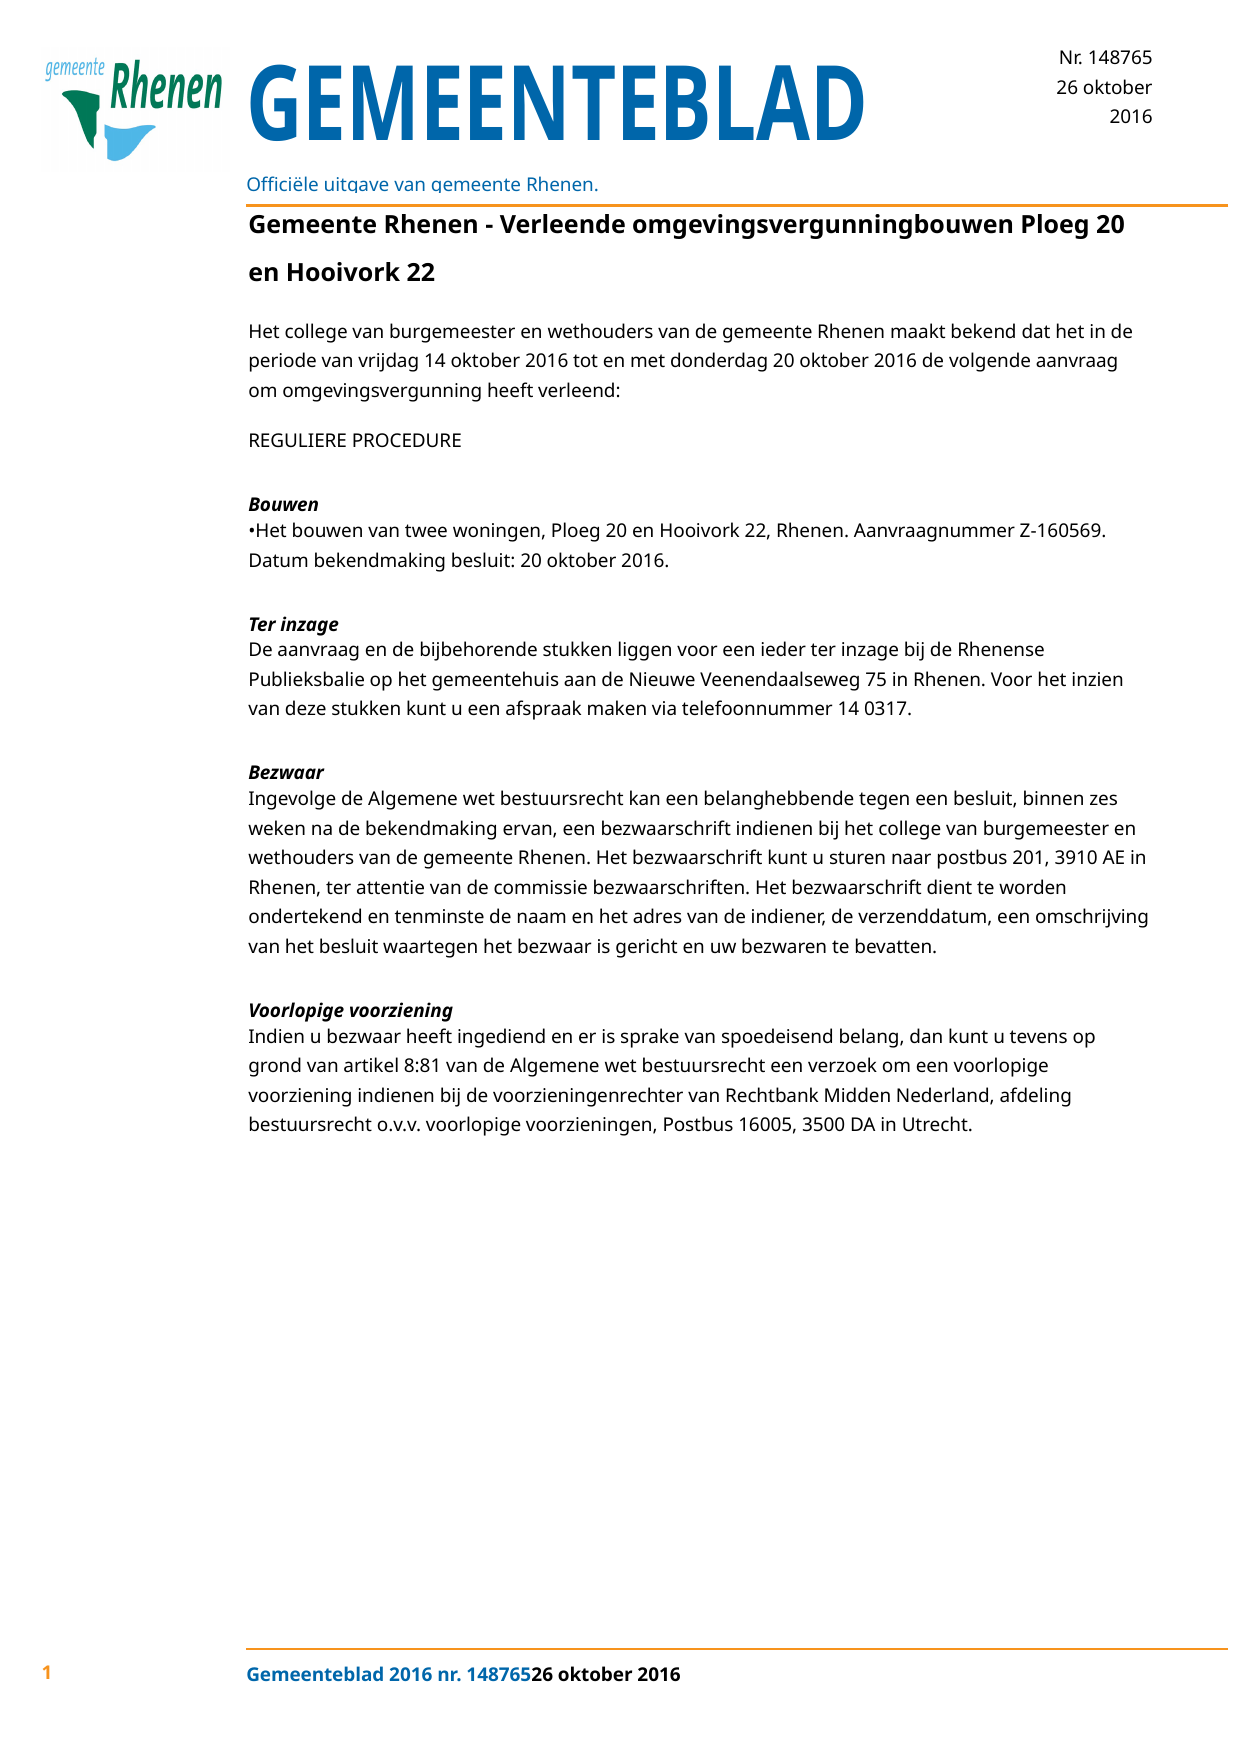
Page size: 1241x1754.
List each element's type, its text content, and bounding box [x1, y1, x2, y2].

text Bezwaar [248, 759, 1152, 785]
text •Het bouwen van twee woningen, Ploeg 20 en Hooivork 22, Rhenen. Aanvraagnummer Z-160569. Datum bekendmaking besluit: 20 oktober 2016. [248, 517, 1152, 572]
text Indien u bezwaar heeft ingediend en er is sprake van spoedeisend belang, dan kunt u tevens op grond van artikel 8:81 van de Algemene wet bestuursrecht een verzoek om een voorlopige voorziening indienen bij de voorzieningenrechter van Rechtbank Midden Nederland, afdeling bestuursrecht o.v.v. voorlopige voorzieningen, Postbus 16005, 3500 DA in Utrecht. [248, 1023, 1152, 1137]
text REGULIERE PROCEDURE [248, 427, 1152, 453]
text Ingevolge de Algemene wet bestuursrecht kan een belanghebbende tegen een besluit, binnen zes weken na de bekendmaking ervan, een bezwaarschrift indienen bij het college van burgemeester en wethouders van de gemeente Rhenen. Het bezwaarschrift kunt u sturen naar postbus 201, 3910 AE in Rhenen, ter attentie van de commissie bezwaarschriften. Het bezwaarschrift dient te worden ondertekend en tenminste de naam en het adres van de indiener, de verzenddatum, een omschrijving van het besluit waartegen het bezwaar is gericht en uw bezwaren te bevatten. [248, 785, 1152, 959]
text Voorlopige voorziening [248, 997, 1152, 1023]
text Gemeente Rhenen - Verleende omgevingsvergunningbouwen Ploeg 20 en Hooivork 22 [248, 207, 1152, 288]
text Bouwen [248, 491, 1152, 517]
picture [41, 47, 231, 172]
text Het college van burgemeester en wethouders van de gemeente Rhenen maakt bekend dat het in de periode van vrijdag 14 oktober 2016 tot en met donderdag 20 oktober 2016 de volgende aanvraag om omgevingsvergunning heeft verleend: [248, 318, 1152, 403]
text De aanvraag en de bijbehorende stukken liggen voor een ieder ter inzage bij de Rhenense Publieksbalie op het gemeentehuis aan de Nieuwe Veenendaalseweg 75 in Rhenen. Voor het inzien van deze stukken kunt u een afspraak maken via telefoonnummer 14 0317. [248, 636, 1152, 721]
text Ter inzage [248, 611, 1152, 636]
